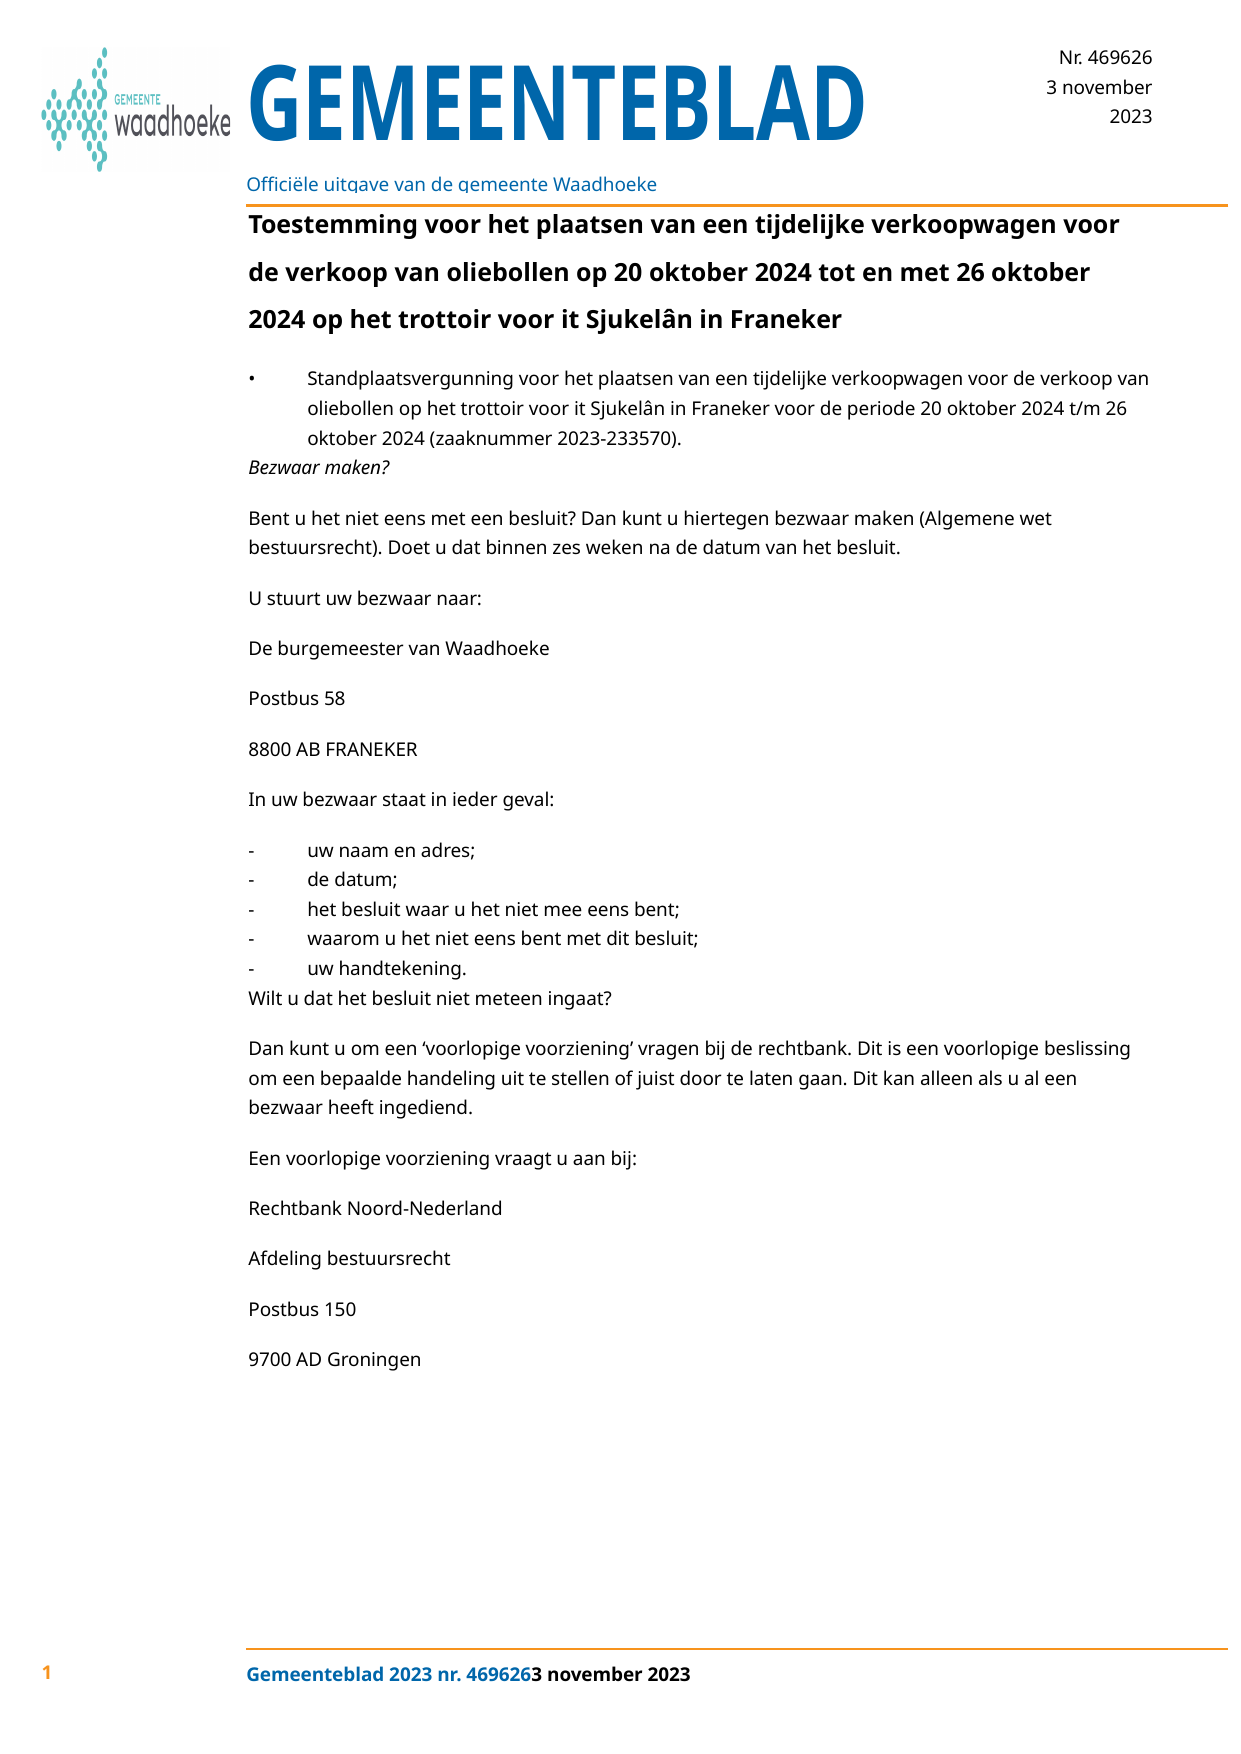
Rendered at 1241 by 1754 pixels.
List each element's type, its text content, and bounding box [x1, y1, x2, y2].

list uw naam en adres; [248, 837, 1152, 862]
text Postbus 150 [248, 1296, 1152, 1322]
text Postbus 58 [248, 686, 1152, 711]
picture [41, 47, 231, 172]
text U stuurt uw bezwaar naar: [248, 585, 1152, 610]
text Toestemming voor het plaatsen van een tijdelijke verkoopwagen voor de verkoop van oliebollen op 20 oktober 2024 tot en met 26 oktober 2024 op het trottoir voor it Sjukelân in Franeker [248, 207, 1152, 336]
text In uw bezwaar staat in ieder geval: [248, 786, 1152, 812]
list het besluit waar u het niet mee eens bent; [248, 896, 1152, 922]
text Dan kunt u om een ‘voorlopige voorziening’ vragen bij de rechtbank. Dit is een voorlopige beslissing om een bepaalde handeling uit te stellen of juist door te laten gaan. Dit kan alleen als u al een bezwaar heeft ingediend. [248, 1035, 1152, 1120]
text Een voorlopige voorziening vraagt u aan bij: [248, 1145, 1152, 1170]
text Bent u het niet eens met een besluit? Dan kunt u hiertegen bezwaar maken (Algemene wet bestuursrecht). Doet u dat binnen zes weken na de datum van het besluit. [248, 505, 1152, 560]
text Afdeling bestuursrecht [248, 1246, 1152, 1271]
text De burgemeester van Waadhoeke [248, 635, 1152, 661]
text 9700 AD Groningen [248, 1346, 1152, 1372]
list uw handtekening. [248, 955, 1152, 981]
list Standplaatsvergunning voor het plaatsen van een tijdelijke verkoopwagen voor de verkoop van oliebollen op het trottoir voor it Sjukelân in Franeker voor de periode 20 oktober 2024 t/m 26 oktober 2024 (zaaknummer 2023-233570). [248, 366, 1152, 450]
text Bezwaar maken? [248, 454, 1152, 480]
list waarom u het niet eens bent met dit besluit; [248, 926, 1152, 951]
text 8800 AB FRANEKER [248, 736, 1152, 762]
list de datum; [248, 866, 1152, 892]
text Rechtbank Noord-Nederland [248, 1195, 1152, 1221]
text Wilt u dat het besluit niet meteen ingaat? [248, 985, 1152, 1010]
